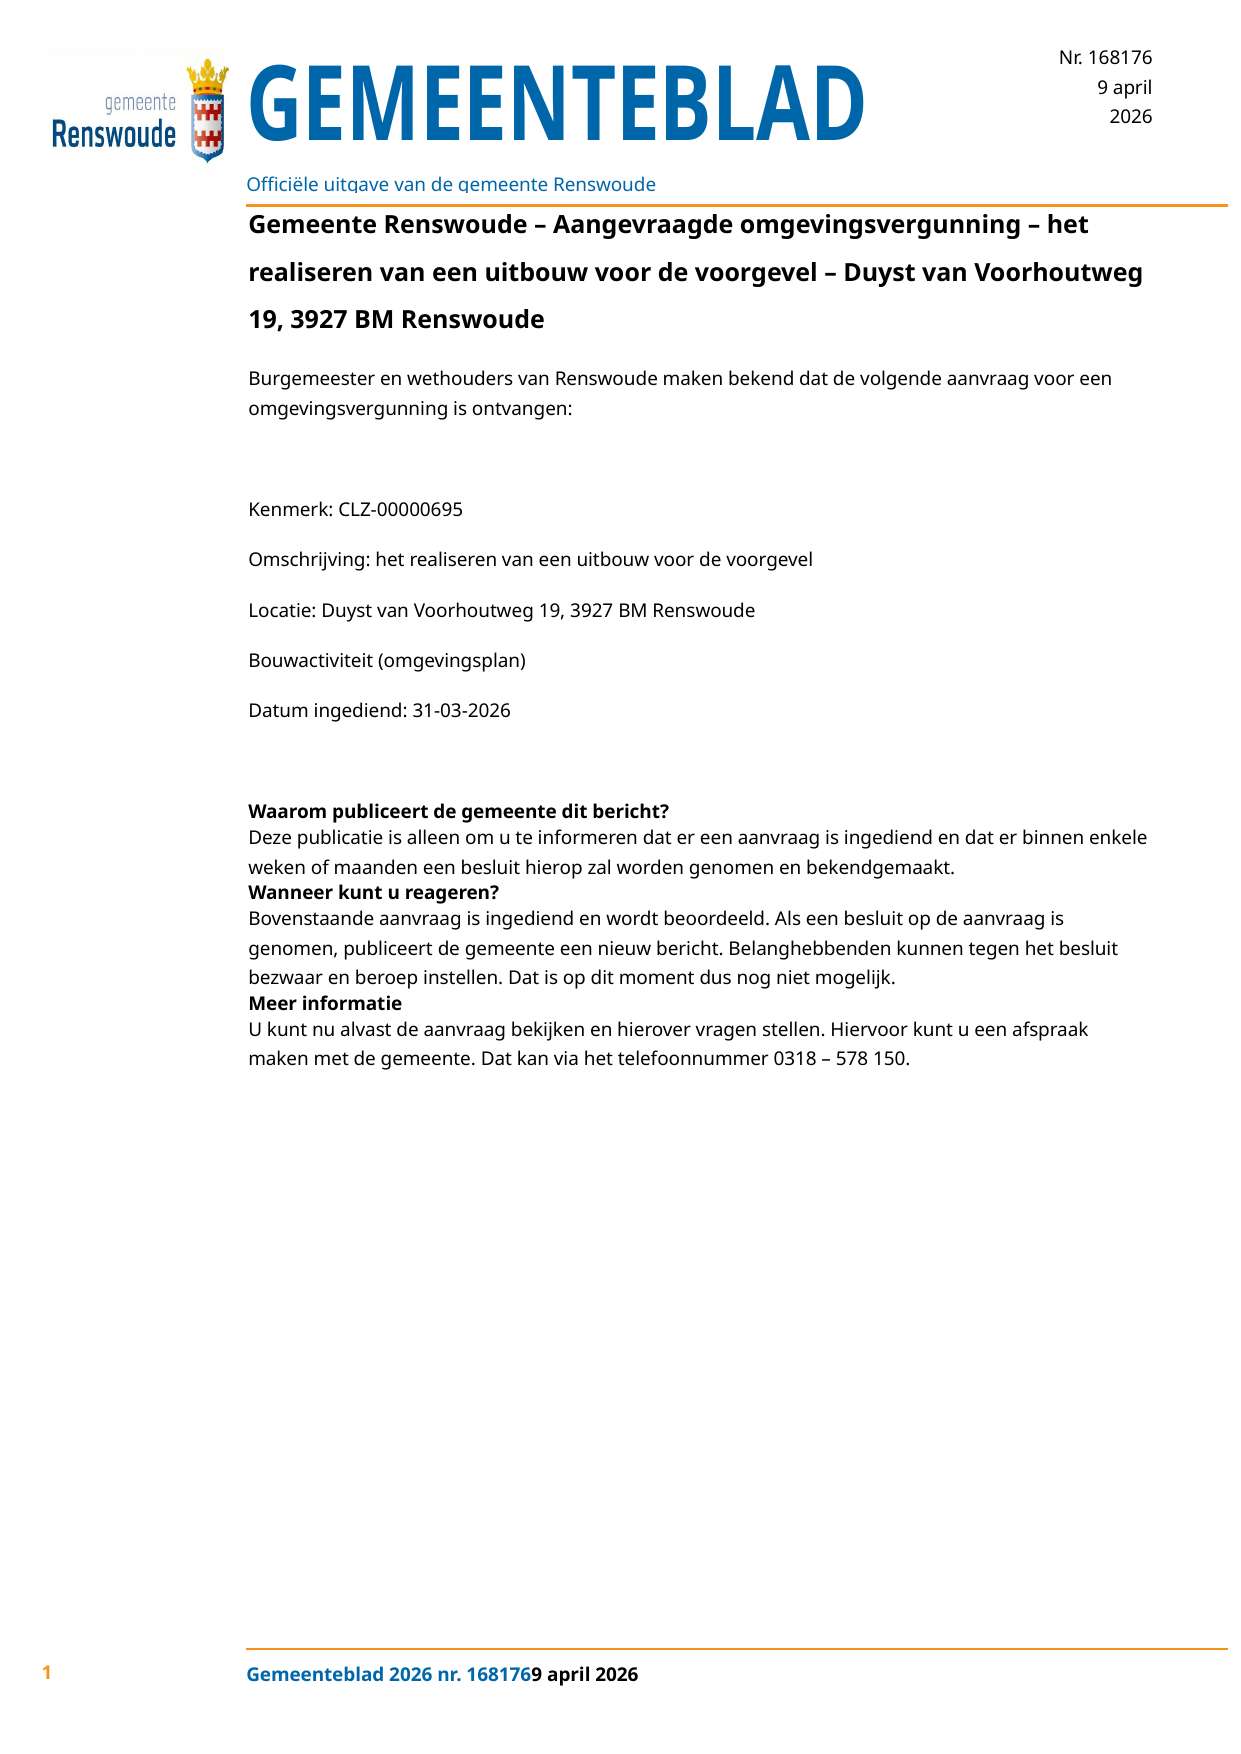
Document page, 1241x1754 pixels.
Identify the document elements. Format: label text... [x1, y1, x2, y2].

table_cell Wanneer kunt u reageren? [248, 880, 1152, 905]
text Burgemeester en wethouders van Renswoude maken bekend dat de volgende aanvraag voor een omgevingsvergunning is ontvangen: [248, 366, 1152, 421]
text Gemeente Renswoude – Aangevraagde omgevingsvergunning – het realiseren van een uitbouw voor de voorgevel – Duyst van Voorhoutweg 19, 3927 BM Renswoude [248, 207, 1152, 336]
text Datum ingediend: 31-03-2026 [248, 698, 1152, 723]
text Kenmerk: CLZ-00000695 [248, 496, 1152, 522]
text Omschrijving: het realiseren van een uitbouw voor de voorgevel [248, 546, 1152, 572]
text Bouwactiviteit (omgevingsplan) [248, 647, 1152, 673]
table_cell Deze publicatie is alleen om u te informeren dat er een aanvraag is ingediend en dat er binnen enkele weken of maanden een besluit hierop zal worden genomen en bekendgemaakt. [248, 824, 1152, 879]
table_cell Bovenstaande aanvraag is ingediend en wordt beoordeeld. Als een besluit op de aanvraag is genomen, publiceert de gemeente een nieuw bericht. Belanghebbenden kunnen tegen het besluit bezwaar en beroep instellen. Dat is op dit moment dus nog niet mogelijk. [248, 905, 1152, 990]
picture [41, 47, 231, 172]
text Locatie: Duyst van Voorhoutweg 19, 3927 BM Renswoude [248, 597, 1152, 622]
table_cell U kunt nu alvast de aanvraag bekijken en hierover vragen stellen. Hiervoor kunt u een afspraak maken met de gemeente. Dat kan via het telefoonnummer 0318 – 578 150. [248, 1016, 1152, 1071]
table_cell Meer informatie [248, 990, 1152, 1016]
table_header Waarom publiceert de gemeente dit bericht? [248, 799, 1152, 824]
